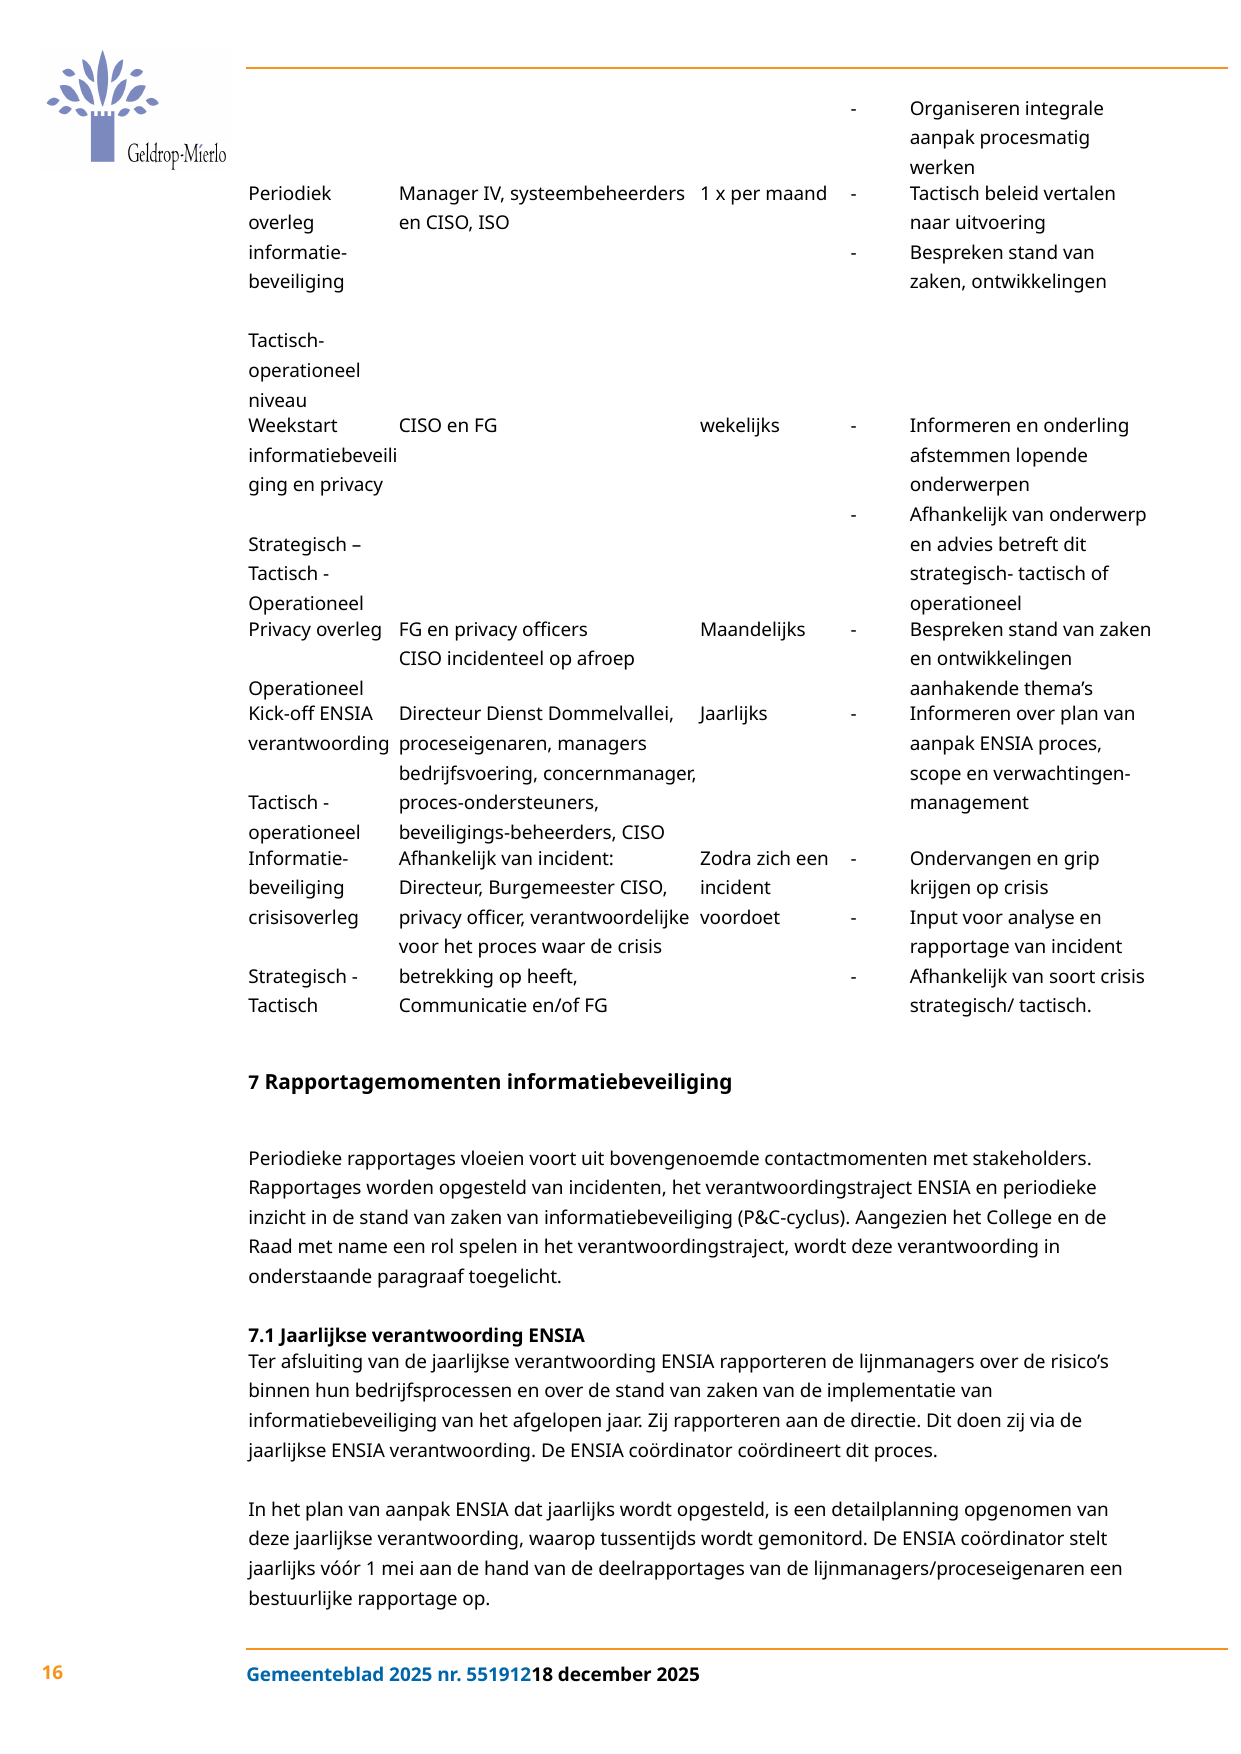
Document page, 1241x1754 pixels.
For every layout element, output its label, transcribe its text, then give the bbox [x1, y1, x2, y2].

table_cell CISO en FG [399, 413, 700, 616]
table_cell Jaarlijks [700, 701, 850, 845]
table_cell FG en privacy officers CISO incidenteel op afroep [399, 616, 700, 701]
table_cell Zodra zich een incident voordoet [700, 845, 850, 1018]
table_cell 1 x per maand [700, 180, 850, 412]
table_cell Informeren en onderling afstemmen lopende onderwerpen Afhankelijk van onderwerp en advies betreft dit strategisch- tactisch of operationeel [850, 413, 1152, 616]
text 7.1 Jaarlijkse verantwoording ENSIA [248, 1322, 1152, 1348]
table_cell Informatie-beveiliging crisisoverleg Strategisch - Tactisch [248, 845, 398, 1018]
table_cell [700, 95, 850, 180]
text In het plan van aanpak ENSIA dat jaarlijks wordt opgesteld, is een detailplanning opgenomen van deze jaarlijkse verantwoording, waarop tussentijds wordt gemonitord. De ENSIA coördinator stelt jaarlijks vóór 1 mei aan de hand van de deelrapportages van de lijnmanagers/proceseigenaren een bestuurlijke rapportage op. [248, 1496, 1152, 1611]
table_cell Ondervangen en grip krijgen op crisis Input voor analyse en rapportage van incident Afhankelijk van soort crisis strategisch/ tactisch. [850, 845, 1152, 1018]
table_cell Tactisch beleid vertalen naar uitvoering Bespreken stand van zaken, ontwikkelingen [850, 180, 1152, 412]
text Periodieke rapportages vloeien voort uit bovengenoemde contactmomenten met stakeholders. Rapportages worden opgesteld van incidenten, het verantwoordingstraject ENSIA en periodieke inzicht in de stand van zaken van informatiebeveiliging (P&C-cyclus). Aangezien het College en de Raad met name een rol spelen in het verantwoordingstraject, wordt deze verantwoording in onderstaande paragraaf toegelicht. [248, 1145, 1152, 1289]
table_cell Manager IV, systeembeheerders en CISO, ISO [399, 180, 700, 412]
table_cell Periodiek overleg informatie-beveiliging Tactisch- operationeel niveau [248, 180, 398, 412]
table_cell Bespreken stand van zaken en ontwikkelingen aanhakende thema’s [850, 616, 1152, 701]
table_cell Privacy overleg Operationeel [248, 616, 398, 701]
table_cell [248, 95, 398, 180]
text Ter afsluiting van de jaarlijkse verantwoording ENSIA rapporteren de lijnmanagers over de risico’s binnen hun bedrijfsprocessen en over de stand van zaken van de implementatie van informatiebeveiliging van het afgelopen jaar. Zij rapporteren aan de directie. Dit doen zij via de jaarlijkse ENSIA verantwoording. De ENSIA coördinator coördineert dit proces. [248, 1348, 1152, 1463]
table_cell [399, 95, 700, 180]
table_cell Weekstart informatiebeveiliging en privacy Strategisch – Tactisch - Operationeel [248, 413, 398, 616]
table_cell Informeren over plan van aanpak ENSIA proces, scope en verwachtingen-management [850, 701, 1152, 845]
picture [41, 47, 231, 172]
table_cell Maandelijks [700, 616, 850, 701]
table_cell Kick-off ENSIA verantwoording Tactisch - operationeel [248, 701, 398, 845]
table_cell wekelijks [700, 413, 850, 616]
text 7 Rapportagemomenten informatiebeveiliging [248, 1067, 1152, 1096]
table_cell Organiseren integrale aanpak procesmatig werken [850, 95, 1152, 180]
table_cell Afhankelijk van incident: Directeur, Burgemeester CISO, privacy officer, verantwoordelijke voor het proces waar de crisis betrekking op heeft, Communicatie en/of FG [399, 845, 700, 1018]
table_cell Directeur Dienst Dommelvallei, proceseigenaren, managers bedrijfsvoering, concernmanager, proces-ondersteuners, beveiligings-beheerders, CISO [399, 701, 700, 845]
